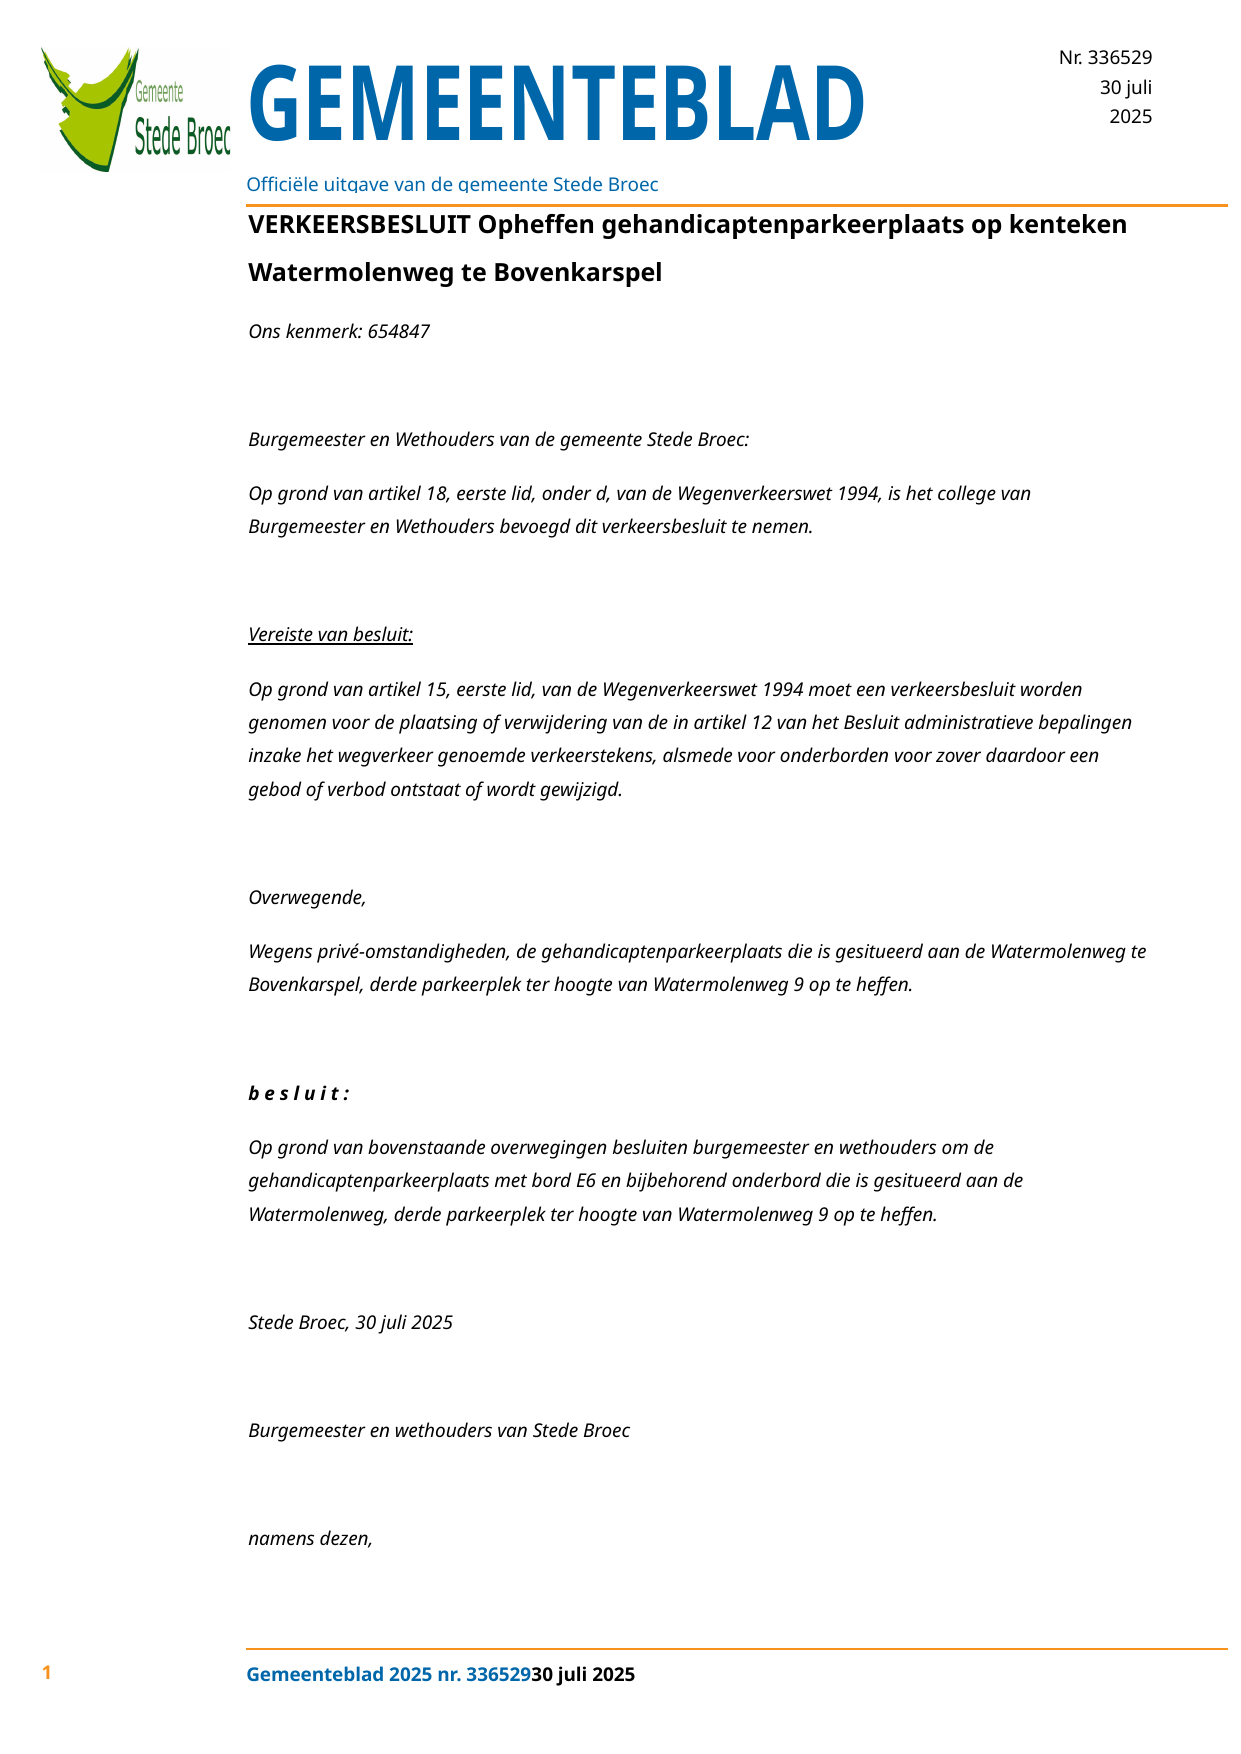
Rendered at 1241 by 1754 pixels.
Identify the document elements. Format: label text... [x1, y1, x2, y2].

text Op grond van artikel 18, eerste lid, onder d, van de Wegenverkeerswet 1994, is het college van Burgemeester en Wethouders bevoegd dit verkeersbesluit te nemen. [248, 480, 1152, 539]
text namens dezen, [248, 1525, 1152, 1551]
picture [41, 47, 231, 172]
text Stede Broec, 30 juli 2025 [248, 1309, 1152, 1334]
text Op grond van bovenstaande overwegingen besluiten burgemeester en wethouders om de gehandicaptenparkeerplaats met bord E6 en bijbehorend onderbord die is gesitueerd aan de Watermolenweg, derde parkeerplek ter hoogte van Watermolenweg 9 op te heffen. [248, 1134, 1152, 1226]
text Op grond van artikel 15, eerste lid, van de Wegenverkeerswet 1994 moet een verkeersbesluit worden genomen voor de plaatsing of verwijdering van de in artikel 12 van het Besluit administratieve bepalingen inzake het wegverkeer genoemde verkeerstekens, alsmede voor onderborden voor zover daardoor een gebod of verbod ontstaat of wordt gewijzigd. [248, 676, 1152, 802]
text Burgemeester en Wethouders van de gemeente Stede Broec: [248, 426, 1152, 452]
text Overwegende, [248, 884, 1152, 910]
text Wegens privé-omstandigheden, de gehandicaptenparkeerplaats die is gesitueerd aan de Watermolenweg te Bovenkarspel, derde parkeerplek ter hoogte van Watermolenweg 9 op te heffen. [248, 938, 1152, 997]
text Burgemeester en wethouders van Stede Broec [248, 1417, 1152, 1443]
text b e s l u i t : [248, 1080, 1152, 1106]
text Ons kenmerk: 654847 [248, 318, 1152, 344]
text Vereiste van besluit: [248, 622, 1152, 647]
text VERKEERSBESLUIT Opheffen gehandicaptenparkeerplaats op kenteken Watermolenweg te Bovenkarspel [248, 207, 1152, 288]
